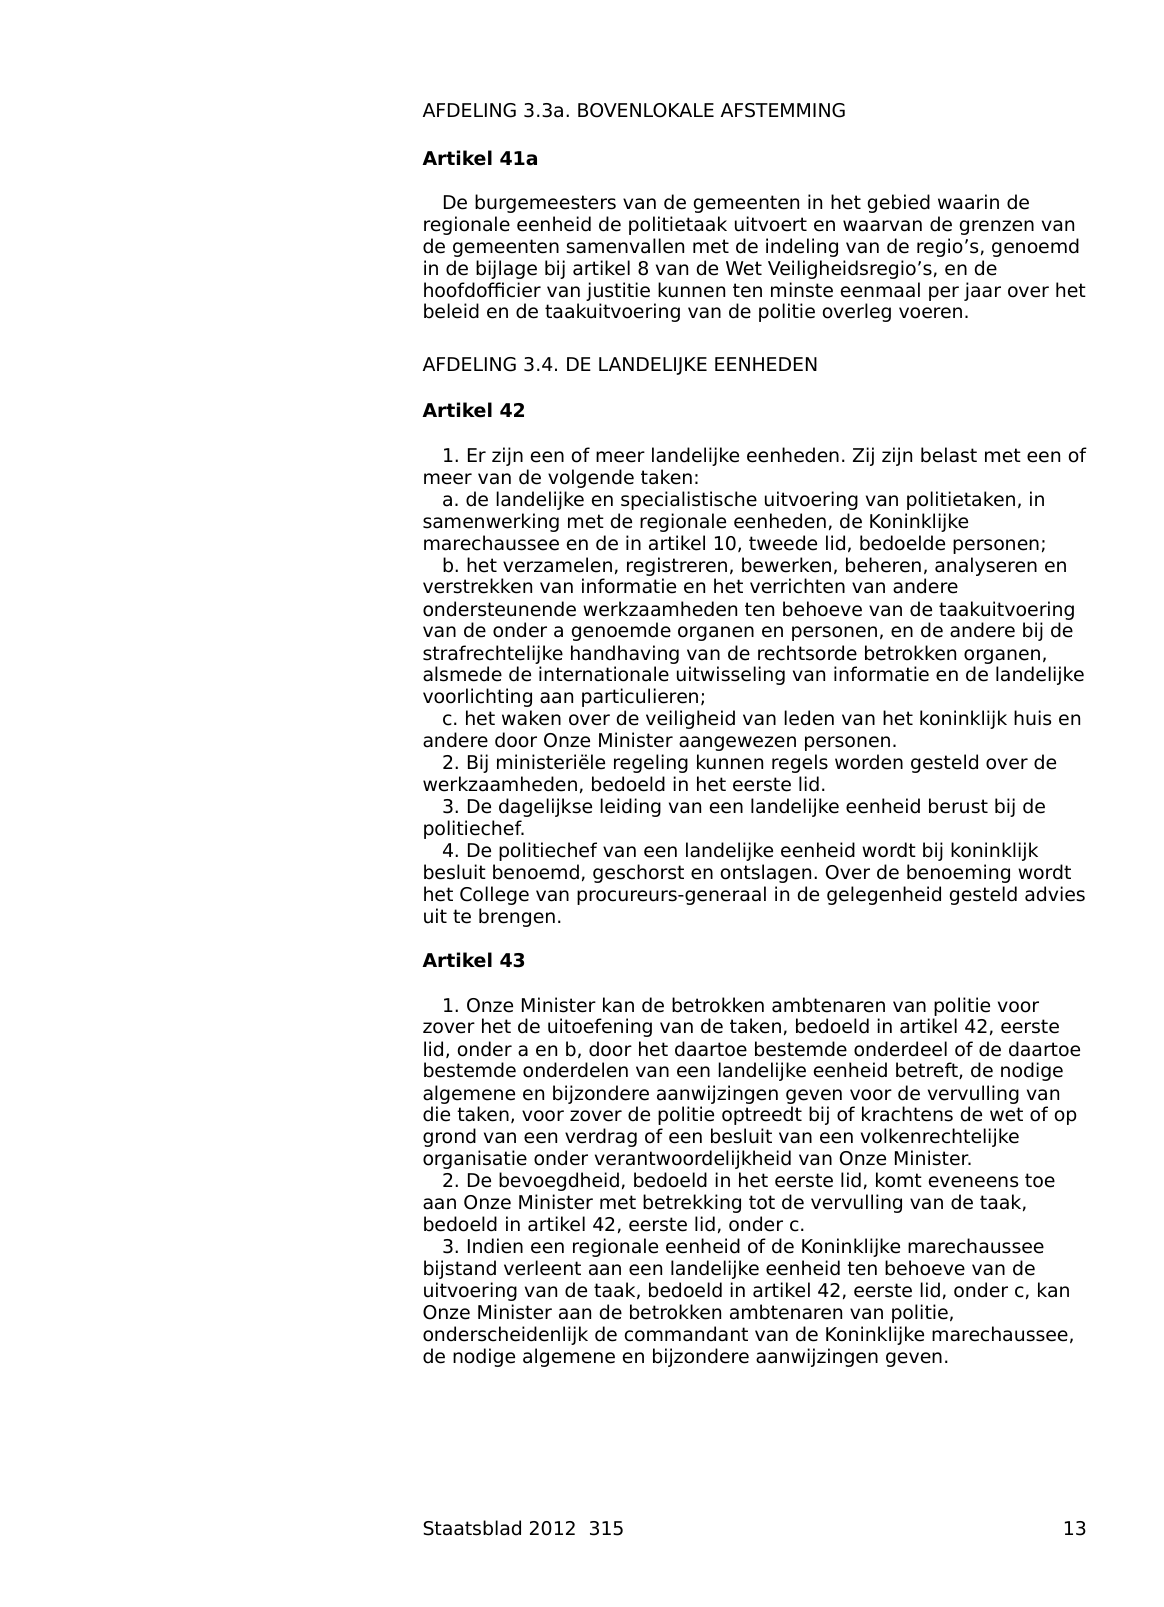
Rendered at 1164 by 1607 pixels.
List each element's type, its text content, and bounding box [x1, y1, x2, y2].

subtitle AFDELING 3.4. DE LANDELIJKE EENHEDEN [422, 353, 1087, 375]
text 3. Indien een regionale eenheid of de Koninklijke marechaussee bijstand verleent aan een landelijke eenheid ten behoeve van de uitvoering van de taak, bedoeld in artikel 42, eerste lid, onder c, kan Onze Minister aan de betrokken ambtenaren van politie, onderscheidenlijk de commandant van de Koninklijke marechaussee, de nodige algemene en bijzondere aanwijzingen geven. [422, 1236, 1087, 1368]
subtitle Artikel 42 [422, 400, 1087, 422]
subtitle Artikel 43 [422, 950, 1087, 972]
text 2. De bevoegdheid, bedoeld in het eerste lid, komt eveneens toe aan Onze Minister met betrekking tot de vervulling van de taak, bedoeld in artikel 42, eerste lid, onder c. [422, 1170, 1087, 1236]
text De burgemeesters van de gemeenten in het gebied waarin de regionale eenheid de politietaak uitvoert en waarvan de grenzen van de gemeenten samenvallen met de indeling van de regio’s, genoemd in de bijlage bij artikel 8 van de Wet Veiligheidsregio’s, en de hoofdofficier van justitie kunnen ten minste eenmaal per jaar over het beleid en de taakuitvoering van de politie overleg voeren. [422, 192, 1087, 323]
text a. de landelijke en specialistische uitvoering van politietaken, in samenwerking met de regionale eenheden, de Koninklijke marechaussee en de in artikel 10, tweede lid, bedoelde personen; [422, 488, 1087, 554]
text 4. De politiechef van een landelijke eenheid wordt bij koninklijk besluit benoemd, geschorst en ontslagen. Over de benoeming wordt het College van procureurs-generaal in de gelegenheid gesteld advies uit te brengen. [422, 840, 1087, 928]
text 1. Er zijn een of meer landelijke eenheden. Zij zijn belast met een of meer van de volgende taken: [422, 444, 1087, 488]
text c. het waken over de veiligheid van leden van het koninklijk huis en andere door Onze Minister aangewezen personen. [422, 708, 1087, 752]
text b. het verzamelen, registreren, bewerken, beheren, analyseren en verstrekken van informatie en het verrichten van andere ondersteunende werkzaamheden ten behoeve van de taakuitvoering van de onder a genoemde organen en personen, en de andere bij de strafrechtelijke handhaving van de rechtsorde betrokken organen, alsmede de internationale uitwisseling van informatie en de landelijke voorlichting aan particulieren; [422, 554, 1087, 708]
subtitle Artikel 41a [422, 147, 1087, 169]
text 1. Onze Minister kan de betrokken ambtenaren van politie voor zover het de uitoefening van de taken, bedoeld in artikel 42, eerste lid, onder a en b, door het daartoe bestemde onderdeel of de daartoe bestemde onderdelen van een landelijke eenheid betreft, de nodige algemene en bijzondere aanwijzingen geven voor de vervulling van die taken, voor zover de politie optreedt bij of krachtens de wet of op grond van een verdrag of een besluit van een volkenrechtelijke organisatie onder verantwoordelijkheid van Onze Minister. [422, 994, 1087, 1170]
text 3. De dagelijkse leiding van een landelijke eenheid berust bij de politiechef. [422, 796, 1087, 840]
text 2. Bij ministeriële regeling kunnen regels worden gesteld over de werkzaamheden, bedoeld in het eerste lid. [422, 752, 1087, 796]
subtitle AFDELING 3.3a. BOVENLOKALE AFSTEMMING [422, 100, 1087, 122]
